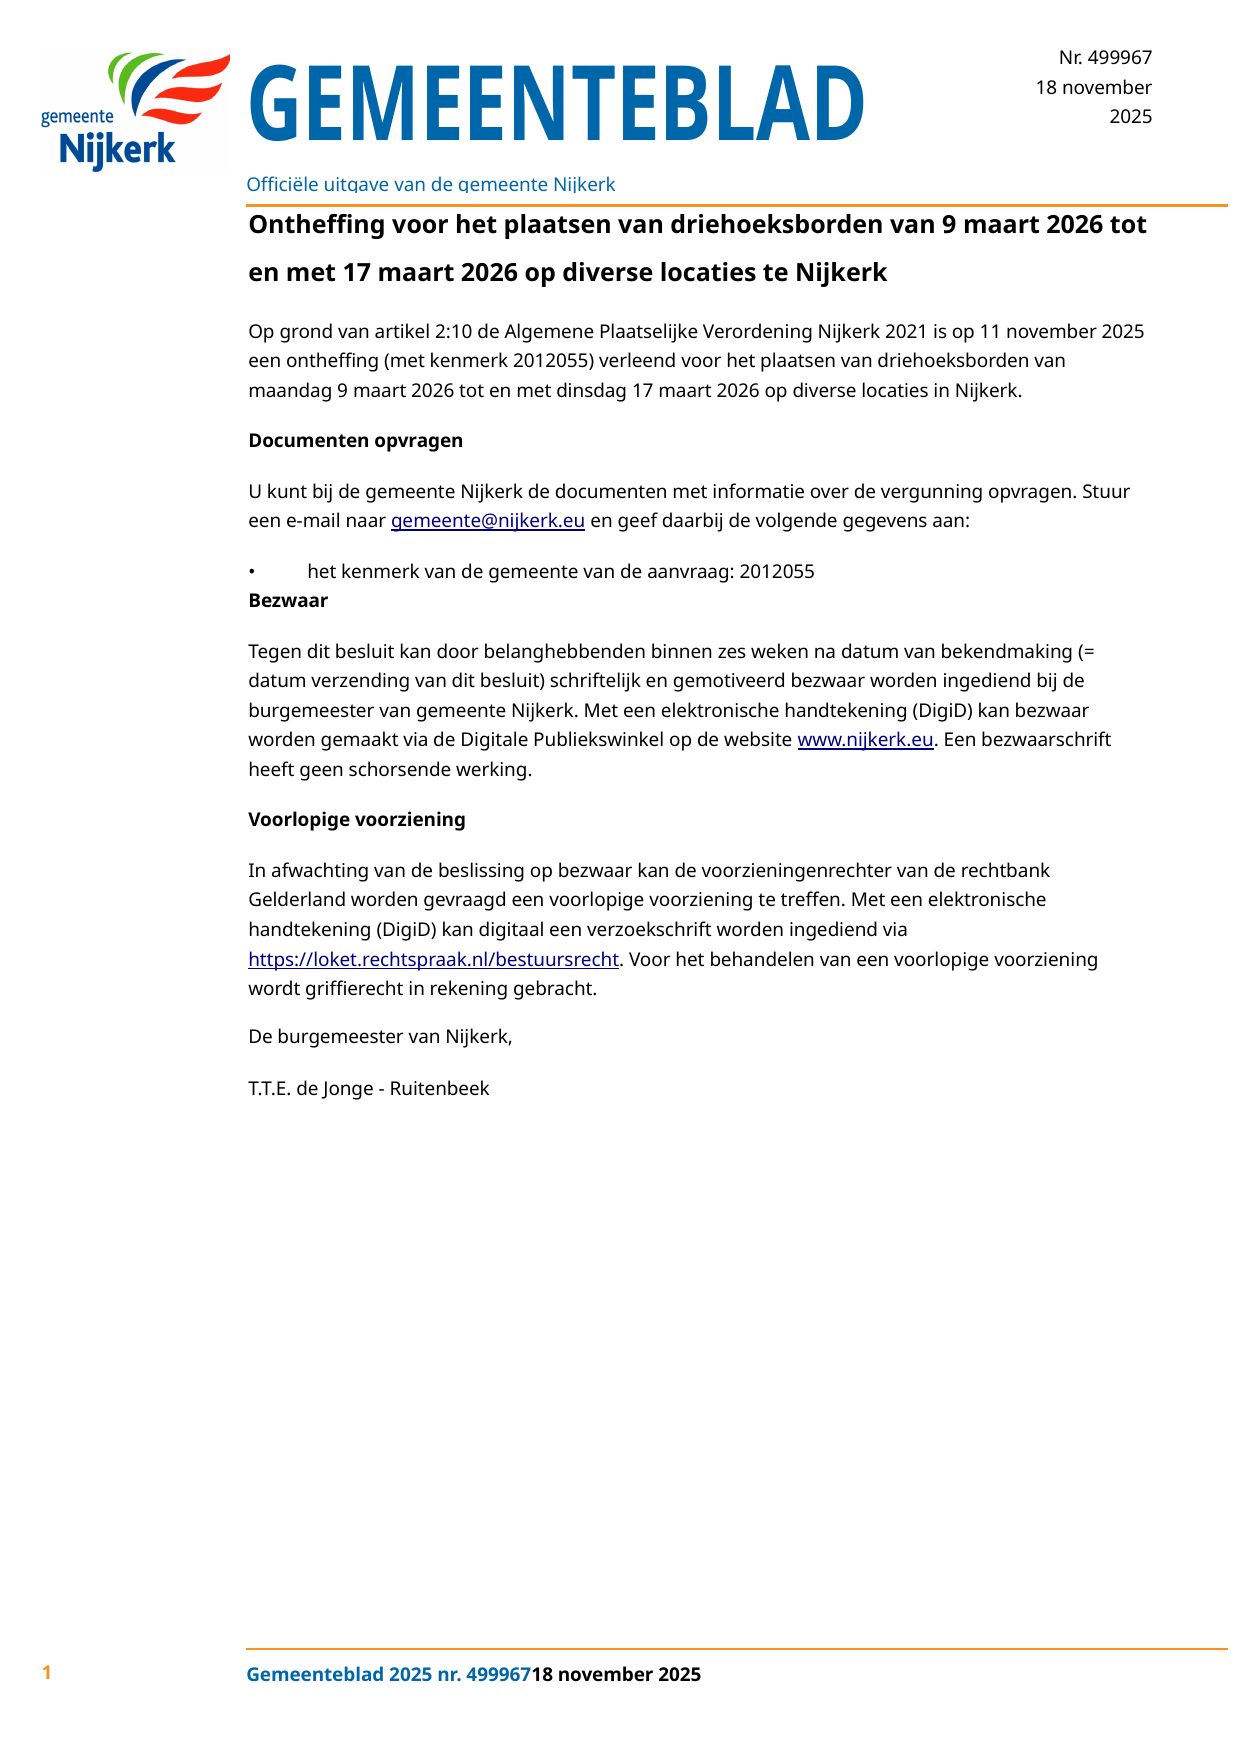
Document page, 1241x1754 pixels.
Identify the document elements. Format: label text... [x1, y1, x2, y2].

text Ontheffing voor het plaatsen van driehoeksborden van 9 maart 2026 tot en met 17 maart 2026 op diverse locaties te Nijkerk [248, 207, 1152, 288]
text Bezwaar [248, 587, 1152, 613]
text U kunt bij de gemeente Nijkerk de documenten met informatie over de vergunning opvragen. Stuur een e-mail naar gemeente@nijkerk.eu en geef daarbij de volgende gegevens aan: [248, 478, 1152, 533]
text Voorlopige voorziening [248, 807, 1152, 832]
text Documenten opvragen [248, 427, 1152, 453]
picture [41, 47, 231, 172]
text De burgemeester van Nijkerk, [248, 1023, 1152, 1049]
text Tegen dit besluit kan door belanghebbenden binnen zes weken na datum van bekendmaking (= datum verzending van dit besluit) schriftelijk en gemotiveerd bezwaar worden ingediend bij de burgemeester van gemeente Nijkerk. Met een elektronische handtekening (DigiD) kan bezwaar worden gemaakt via de Digitale Publiekswinkel op de website www.nijkerk.eu. Een bezwaarschrift heeft geen schorsende werking. [248, 638, 1152, 782]
text Op grond van artikel 2:10 de Algemene Plaatselijke Verordening Nijkerk 2021 is op 11 november 2025 een ontheffing (met kenmerk 2012055) verleend voor het plaatsen van driehoeksborden van maandag 9 maart 2026 tot en met dinsdag 17 maart 2026 op diverse locaties in Nijkerk. [248, 318, 1152, 403]
list het kenmerk van de gemeente van de aanvraag: 2012055 [248, 558, 1152, 584]
text T.T.E. de Jonge - Ruitenbeek [248, 1075, 1152, 1100]
text In afwachting van de beslissing op bezwaar kan de voorzieningenrechter van de rechtbank Gelderland worden gevraagd een voorlopige voorziening te treffen. Met een elektronische handtekening (DigiD) kan digitaal een verzoekschrift worden ingediend via https://loket.rechtspraak.nl/bestuursrecht. Voor het behandelen van een voorlopige voorziening wordt griffierecht in rekening gebracht. [248, 857, 1152, 1001]
